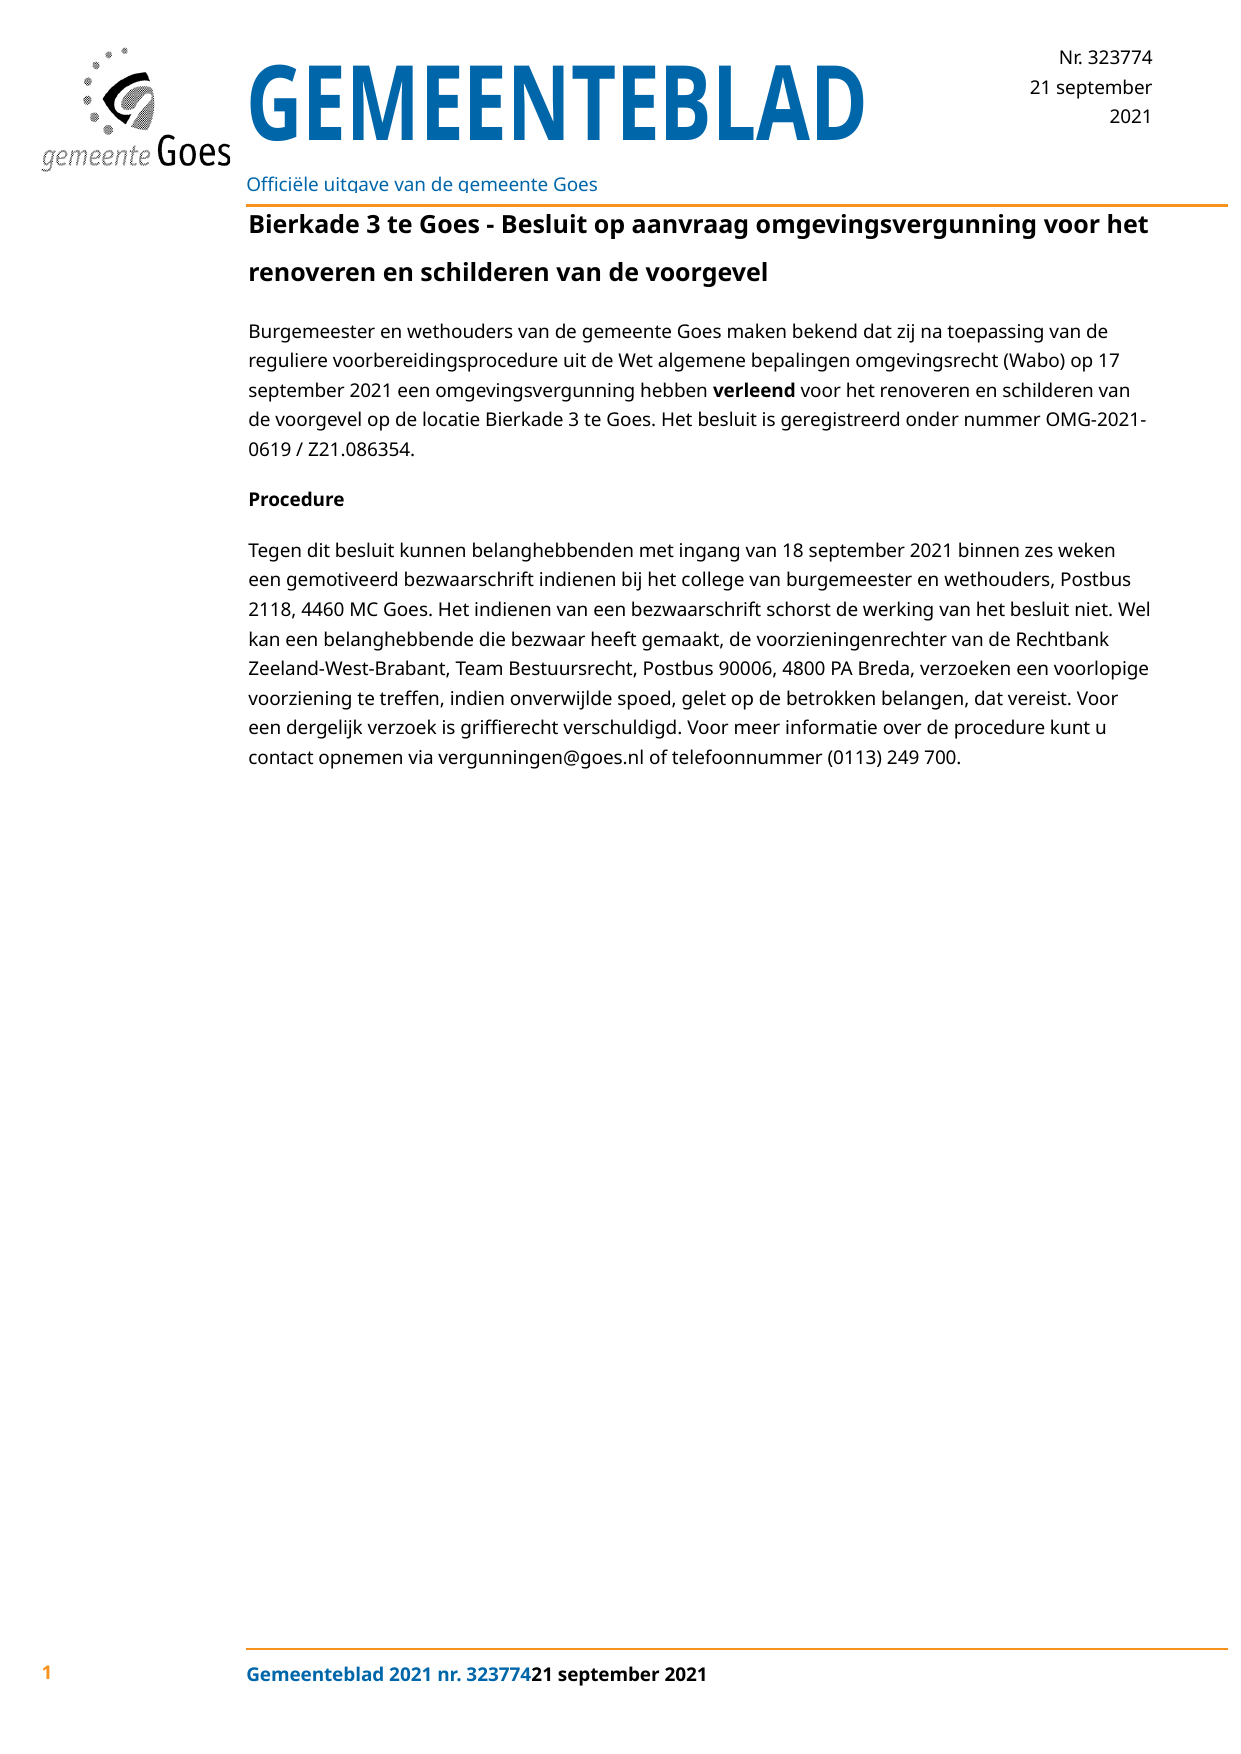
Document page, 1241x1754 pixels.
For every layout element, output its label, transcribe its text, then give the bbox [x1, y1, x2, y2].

text Tegen dit besluit kunnen belanghebbenden met ingang van 18 september 2021 binnen zes weken een gemotiveerd bezwaarschrift indienen bij het college van burgemeester en wethouders, Postbus 2118, 4460 MC Goes. Het indienen van een bezwaarschrift schorst de werking van het besluit niet. Wel kan een belanghebbende die bezwaar heeft gemaakt, de voorzieningenrechter van de Rechtbank Zeeland-West-Brabant, Team Bestuursrecht, Postbus 90006, 4800 PA Breda, verzoeken een voorlopige voorziening te treffen, indien onverwijlde spoed, gelet op de betrokken belangen, dat vereist. Voor een dergelijk verzoek is griffierecht verschuldigd. Voor meer informatie over de procedure kunt u contact opnemen via vergunningen@goes.nl of telefoonnummer (0113) 249 700. [248, 537, 1152, 770]
text Bierkade 3 te Goes - Besluit op aanvraag omgevingsvergunning voor het renoveren en schilderen van de voorgevel [248, 207, 1152, 288]
text Procedure [248, 487, 1152, 512]
text Burgemeester en wethouders van de gemeente Goes maken bekend dat zij na toepassing van de reguliere voorbereidingsprocedure uit de Wet algemene bepalingen omgevingsrecht (Wabo) op 17 september 2021 een omgevingsvergunning hebben verleend voor het renoveren en schilderen van de voorgevel op de locatie Bierkade 3 te Goes. Het besluit is geregistreerd onder nummer OMG-2021-0619 / Z21.086354. [248, 318, 1152, 462]
picture [41, 47, 231, 172]
